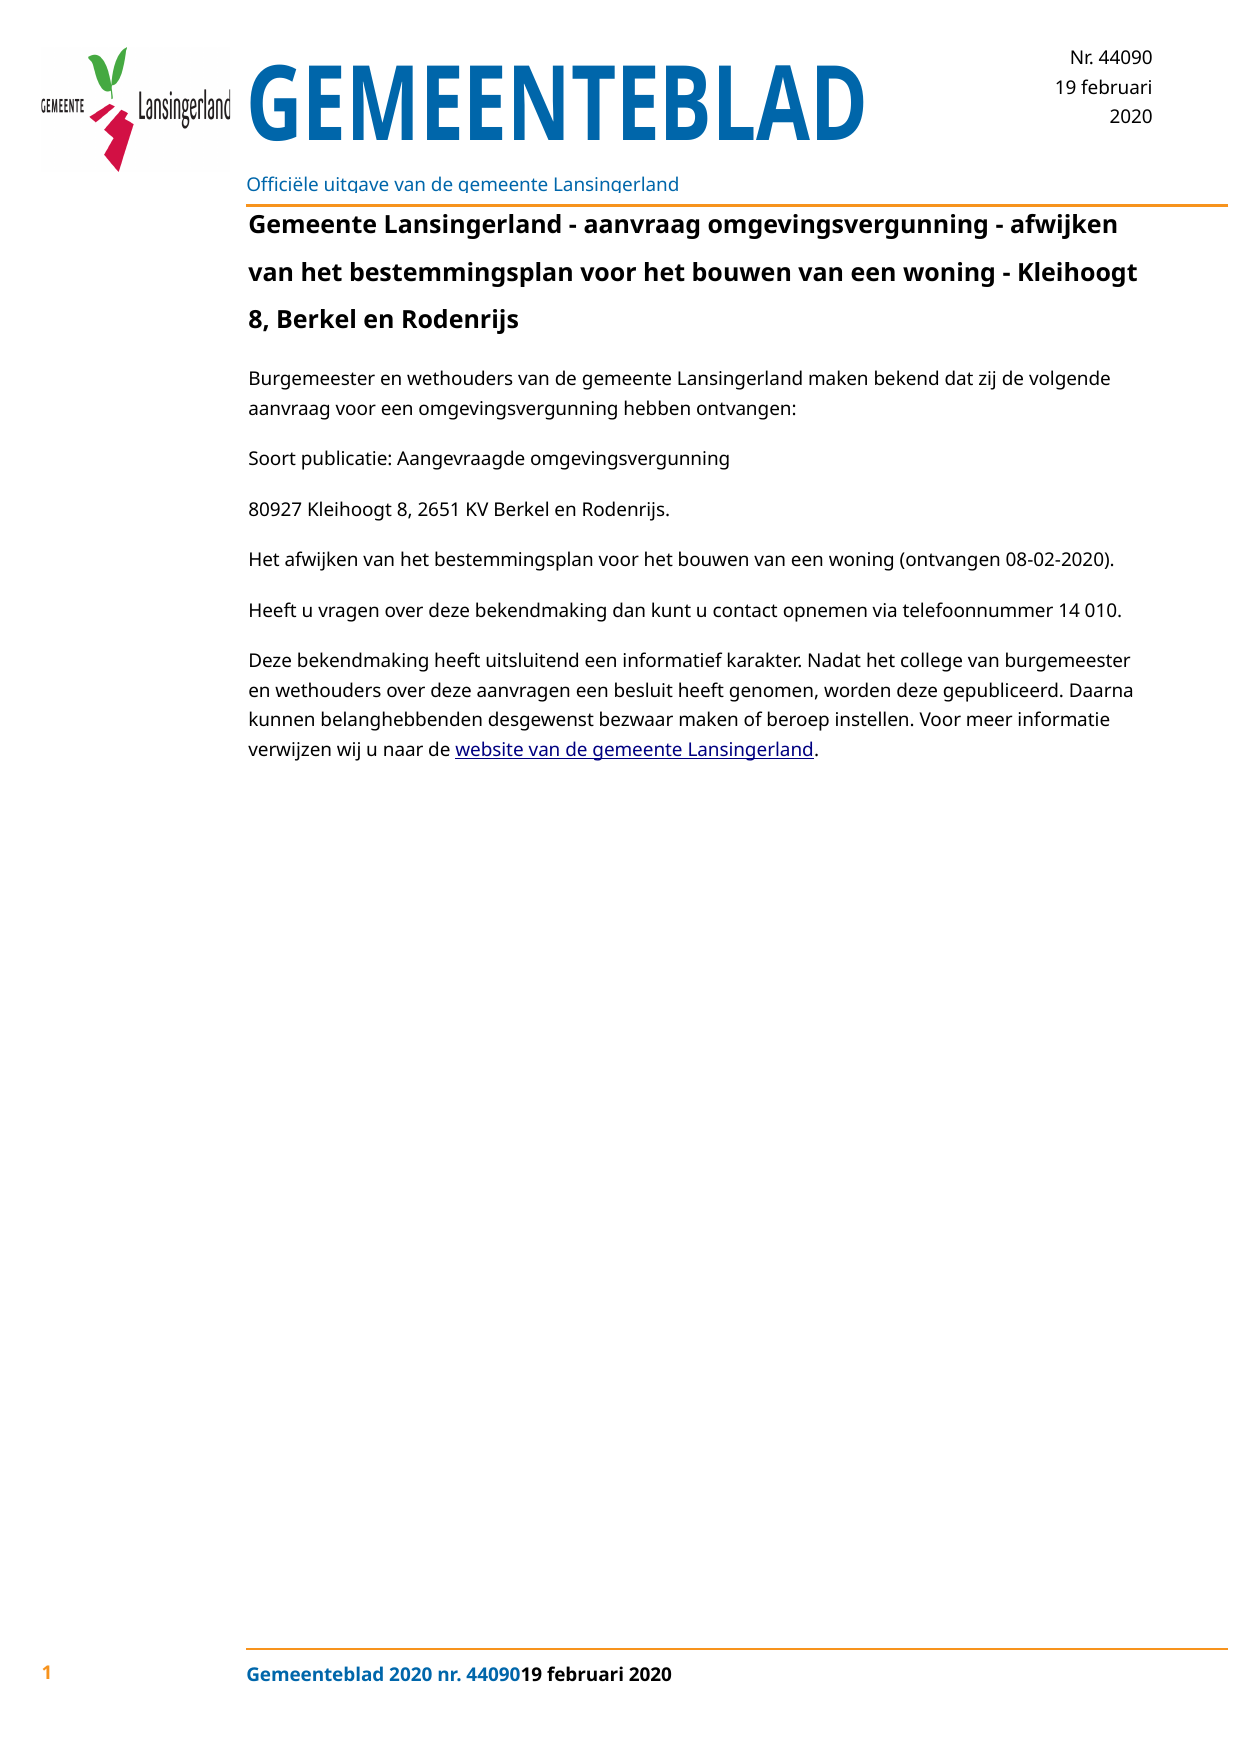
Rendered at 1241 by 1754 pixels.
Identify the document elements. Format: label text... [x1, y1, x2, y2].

text Soort publicatie: Aangevraagde omgevingsvergunning [248, 446, 1152, 471]
text Burgemeester en wethouders van de gemeente Lansingerland maken bekend dat zij de volgende aanvraag voor een omgevingsvergunning hebben ontvangen: [248, 366, 1152, 421]
text 80927 Kleihoogt 8, 2651 KV Berkel en Rodenrijs. [248, 496, 1152, 522]
picture [41, 47, 231, 172]
text Gemeente Lansingerland - aanvraag omgevingsvergunning - afwijken van het bestemmingsplan voor het bouwen van een woning - Kleihoogt 8, Berkel en Rodenrijs [248, 207, 1152, 336]
text Heeft u vragen over deze bekendmaking dan kunt u contact opnemen via telefoonnummer 14 010. [248, 597, 1152, 622]
text Deze bekendmaking heeft uitsluitend een informatief karakter. Nadat het college van burgemeester en wethouders over deze aanvragen een besluit heeft genomen, worden deze gepubliceerd. Daarna kunnen belanghebbenden desgewenst bezwaar maken of beroep instellen. Voor meer informatie verwijzen wij u naar de website van de gemeente Lansingerland. [248, 647, 1152, 762]
text Het afwijken van het bestemmingsplan voor het bouwen van een woning (ontvangen 08-02-2020). [248, 546, 1152, 572]
